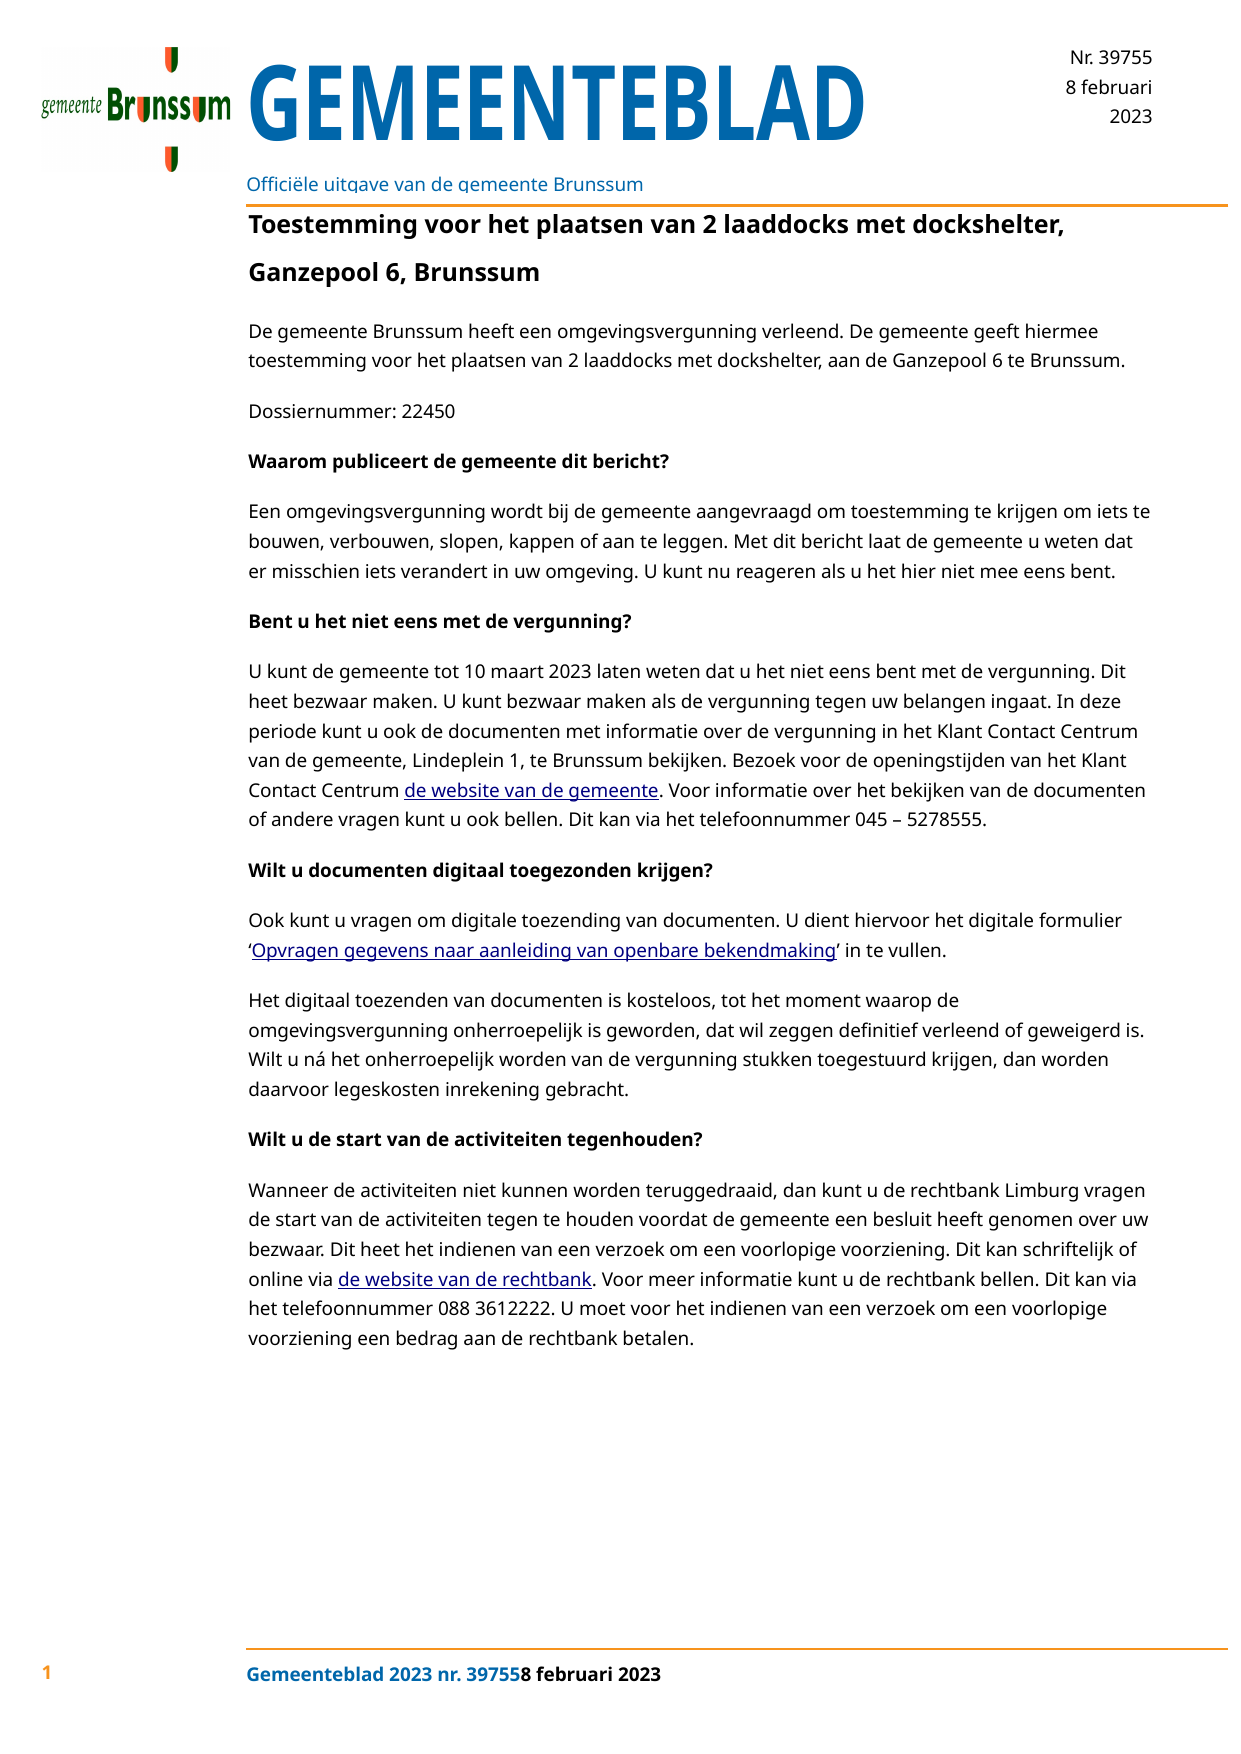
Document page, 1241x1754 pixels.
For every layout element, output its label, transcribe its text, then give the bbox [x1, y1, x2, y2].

text Bent u het niet eens met de vergunning? [248, 608, 1152, 634]
text Een omgevingsvergunning wordt bij de gemeente aangevraagd om toestemming te krijgen om iets te bouwen, verbouwen, slopen, kappen of aan te leggen. Met dit bericht laat de gemeente u weten dat er misschien iets verandert in uw omgeving. U kunt nu reageren als u het hier niet mee eens bent. [248, 499, 1152, 584]
text De gemeente Brunssum heeft een omgevingsvergunning verleend. De gemeente geeft hiermee toestemming voor het plaatsen van 2 laaddocks met dockshelter, aan de Ganzepool 6 te Brunssum. [248, 318, 1152, 373]
picture [41, 47, 231, 172]
text Waarom publiceert de gemeente dit bericht? [248, 448, 1152, 474]
text U kunt de gemeente tot 10 maart 2023 laten weten dat u het niet eens bent met de vergunning. Dit heet bezwaar maken. U kunt bezwaar maken als de vergunning tegen uw belangen ingaat. In deze periode kunt u ook de documenten met informatie over de vergunning in het Klant Contact Centrum van de gemeente, Lindeplein 1, te Brunssum bekijken. Bezoek voor de openingstijden van het Klant Contact Centrum de website van de gemeente. Voor informatie over het bekijken van de documenten of andere vragen kunt u ook bellen. Dit kan via het telefoonnummer 045 – 5278555. [248, 659, 1152, 832]
text Toestemming voor het plaatsen van 2 laaddocks met dockshelter, Ganzepool 6, Brunssum [248, 207, 1152, 288]
text Ook kunt u vragen om digitale toezending van documenten. U dient hiervoor het digitale formulier ‘Opvragen gegevens naar aanleiding van openbare bekendmaking’ in te vullen. [248, 907, 1152, 963]
text Het digitaal toezenden van documenten is kosteloos, tot het moment waarop de omgevingsvergunning onherroepelijk is geworden, dat wil zeggen definitief verleend of geweigerd is. Wilt u ná het onherroepelijk worden van de vergunning stukken toegestuurd krijgen, dan worden daarvoor legeskosten inrekening gebracht. [248, 987, 1152, 1102]
text Wanneer de activiteiten niet kunnen worden teruggedraaid, dan kunt u de rechtbank Limburg vragen de start van de activiteiten tegen te houden voordat de gemeente een besluit heeft genomen over uw bezwaar. Dit heet het indienen van een verzoek om een voorlopige voorziening. Dit kan schriftelijk of online via de website van de rechtbank. Voor meer informatie kunt u de rechtbank bellen. Dit kan via het telefoonnummer 088 3612222. U moet voor het indienen van een verzoek om een voorlopige voorziening een bedrag aan de rechtbank betalen. [248, 1177, 1152, 1351]
text Wilt u de start van de activiteiten tegenhouden? [248, 1127, 1152, 1152]
text Wilt u documenten digitaal toegezonden krijgen? [248, 857, 1152, 883]
text Dossiernummer: 22450 [248, 398, 1152, 424]
